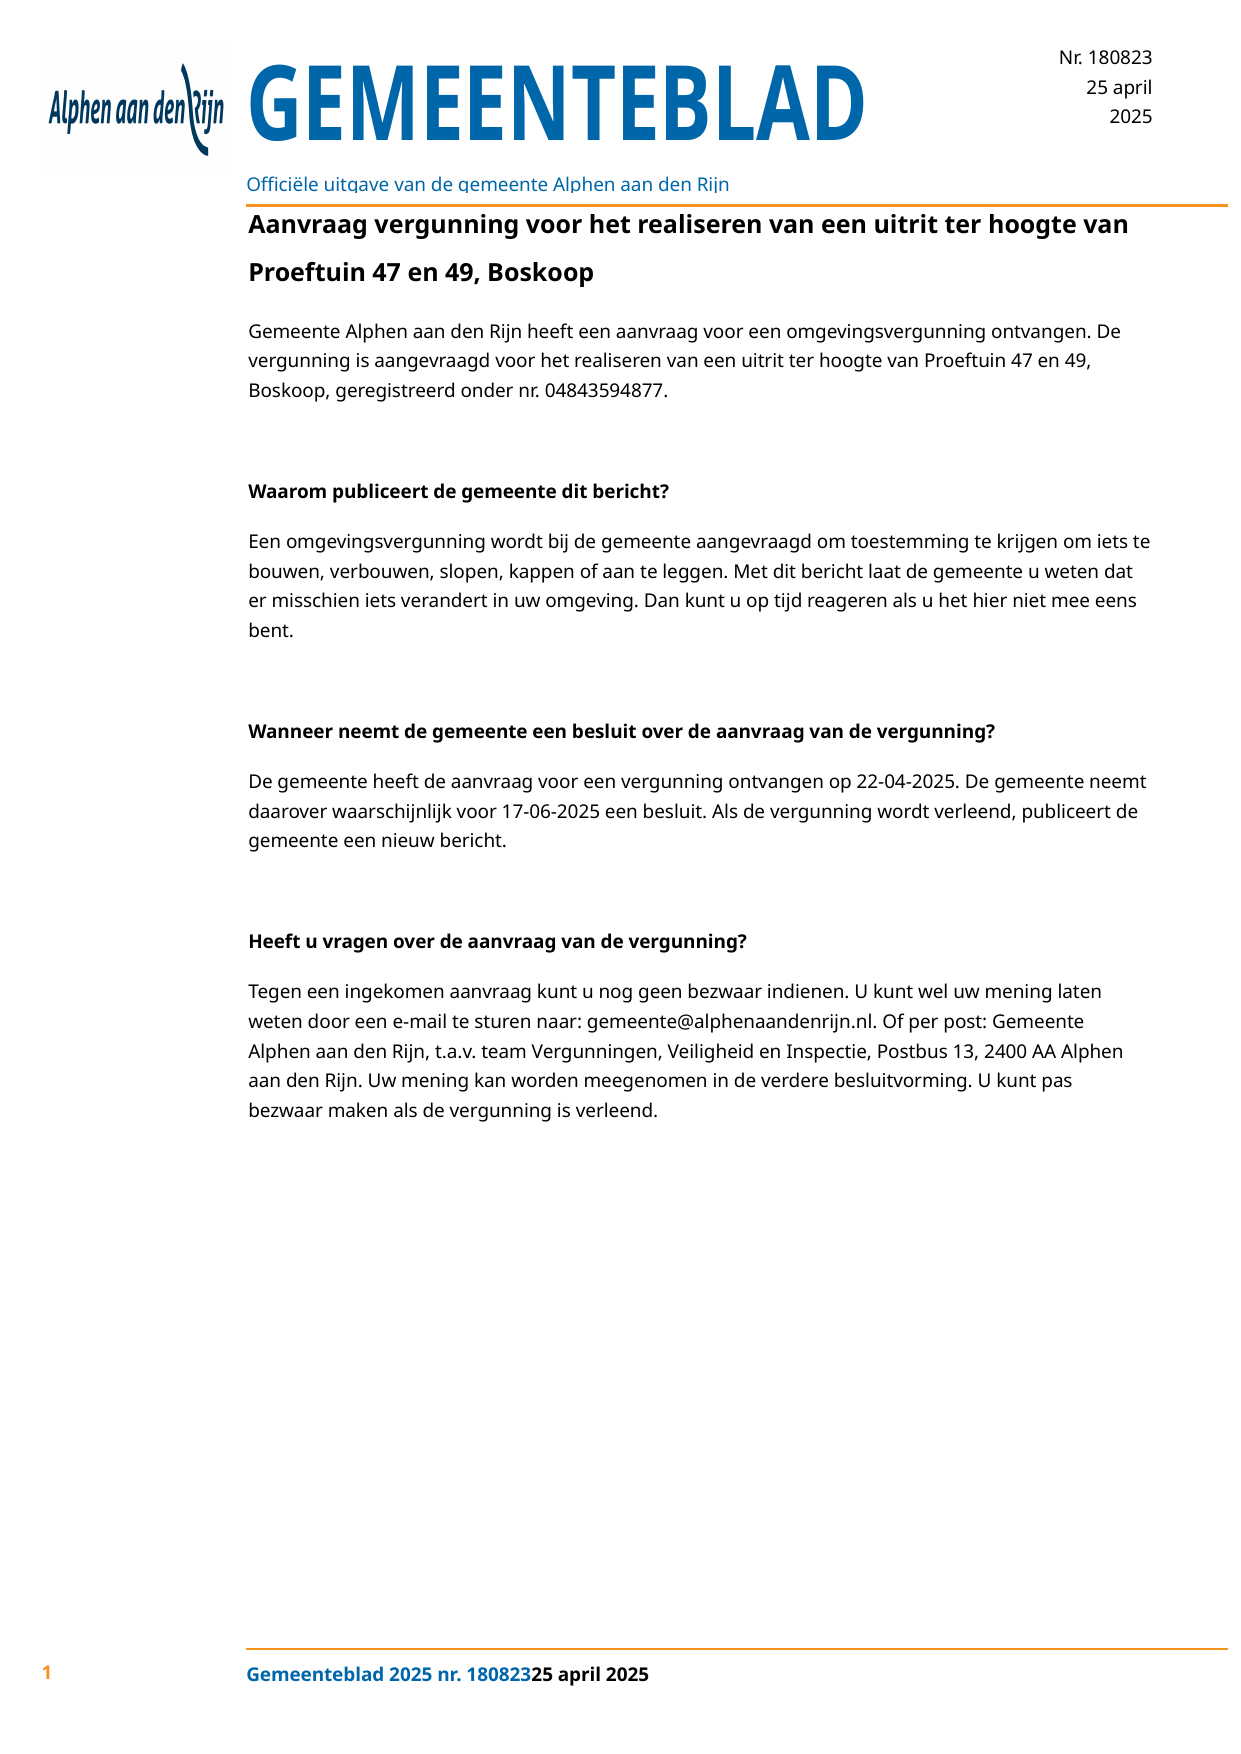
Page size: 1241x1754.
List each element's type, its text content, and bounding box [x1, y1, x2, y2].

text De gemeente heeft de aanvraag voor een vergunning ontvangen op 22-04-2025. De gemeente neemt daarover waarschijnlijk voor 17-06-2025 een besluit. Als de vergunning wordt verleend, publiceert de gemeente een nieuw bericht. [248, 768, 1152, 853]
text Heeft u vragen over de aanvraag van de vergunning? [248, 928, 1152, 954]
picture [41, 47, 231, 172]
text Een omgevingsvergunning wordt bij de gemeente aangevraagd om toestemming te krijgen om iets te bouwen, verbouwen, slopen, kappen of aan te leggen. Met dit bericht laat de gemeente u weten dat er misschien iets verandert in uw omgeving. Dan kunt u op tijd reageren als u het hier niet mee eens bent. [248, 528, 1152, 643]
text Tegen een ingekomen aanvraag kunt u nog geen bezwaar indienen. U kunt wel uw mening laten weten door een e-mail te sturen naar: gemeente@alphenaandenrijn.nl. Of per post: Gemeente Alphen aan den Rijn, t.a.v. team Vergunningen, Veiligheid en Inspectie, Postbus 13, 2400 AA Alphen aan den Rijn. Uw mening kan worden meegenomen in de verdere besluitvorming. U kunt pas bezwaar maken als de vergunning is verleend. [248, 979, 1152, 1123]
text Aanvraag vergunning voor het realiseren van een uitrit ter hoogte van Proeftuin 47 en 49, Boskoop [248, 207, 1152, 288]
text Gemeente Alphen aan den Rijn heeft een aanvraag voor een omgevingsvergunning ontvangen. De vergunning is aangevraagd voor het realiseren van een uitrit ter hoogte van Proeftuin 47 en 49, Boskoop, geregistreerd onder nr. 04843594877. [248, 318, 1152, 403]
text Waarom publiceert de gemeente dit bericht? [248, 478, 1152, 504]
text Wanneer neemt de gemeente een besluit over de aanvraag van de vergunning? [248, 718, 1152, 744]
